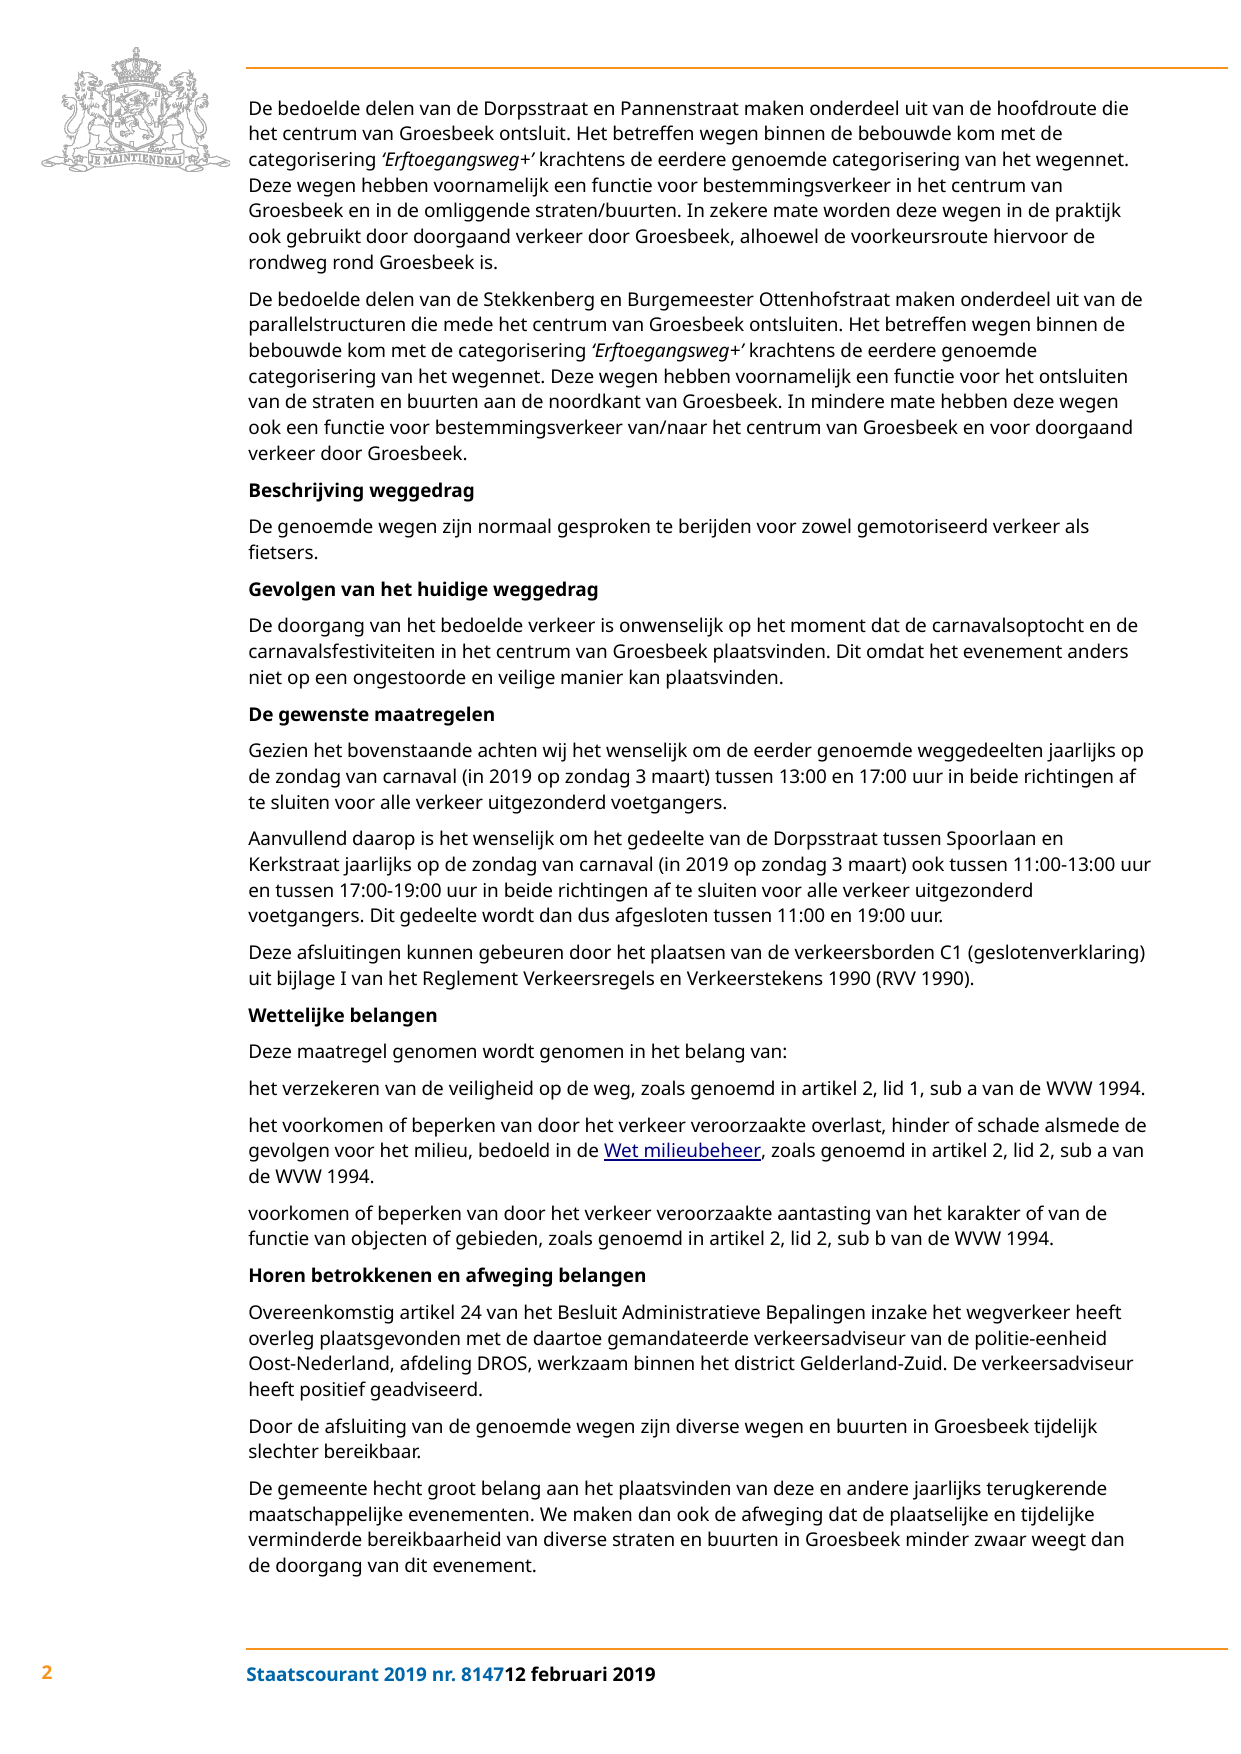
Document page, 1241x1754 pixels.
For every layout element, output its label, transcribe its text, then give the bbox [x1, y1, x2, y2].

text voorkomen of beperken van door het verkeer veroorzaakte aantasting van het karakter of van de functie van objecten of gebieden, zoals genoemd in artikel 2, lid 2, sub b van de WVW 1994. [248, 1200, 1152, 1251]
text Deze maatregel genomen wordt genomen in het belang van: [248, 1038, 1152, 1064]
picture [41, 47, 231, 172]
text De doorgang van het bedoelde verkeer is onwenselijk op het moment dat de carnavalsoptocht en de carnavalsfestiviteiten in het centrum van Groesbeek plaatsvinden. Dit omdat het evenement anders niet op een ongestoorde en veilige manier kan plaatsvinden. [248, 613, 1152, 690]
text Deze afsluitingen kunnen gebeuren door het plaatsen van de verkeersborden C1 (geslotenverklaring) uit bijlage I van het Reglement Verkeersregels en Verkeerstekens 1990 (RVV 1990). [248, 939, 1152, 991]
text Horen betrokkenen en afweging belangen [248, 1262, 1152, 1288]
text De bedoelde delen van de Stekkenberg en Burgemeester Ottenhofstraat maken onderdeel uit van de parallelstructuren die mede het centrum van Groesbeek ontsluiten. Het betreffen wegen binnen de bebouwde kom met de categorisering ‘Erftoegangsweg+’ krachtens de eerdere genoemde categorisering van het wegennet. Deze wegen hebben voornamelijk een functie voor het ontsluiten van de straten en buurten aan de noordkant van Groesbeek. In mindere mate hebben deze wegen ook een functie voor bestemmingsverkeer van/naar het centrum van Groesbeek en voor doorgaand verkeer door Groesbeek. [248, 286, 1152, 466]
text De genoemde wegen zijn normaal gesproken te berijden voor zowel gemotoriseerd verkeer als fietsers. [248, 513, 1152, 565]
text De gewenste maatregelen [248, 701, 1152, 726]
text Aanvullend daarop is het wenselijk om het gedeelte van de Dorpsstraat tussen Spoorlaan en Kerkstraat jaarlijks op de zondag van carnaval (in 2019 op zondag 3 maart) ook tussen 11:00-13:00 uur en tussen 17:00-19:00 uur in beide richtingen af te sluiten voor alle verkeer uitgezonderd voetgangers. Dit gedeelte wordt dan dus afgesloten tussen 11:00 en 19:00 uur. [248, 826, 1152, 928]
text het verzekeren van de veiligheid op de weg, zoals genoemd in artikel 2, lid 1, sub a van de WVW 1994. [248, 1075, 1152, 1101]
text Wettelijke belangen [248, 1002, 1152, 1027]
text Gevolgen van het huidige weggedrag [248, 576, 1152, 602]
text Overeenkomstig artikel 24 van het Besluit Administratieve Bepalingen inzake het wegverkeer heeft overleg plaatsgevonden met de daartoe gemandateerde verkeersadviseur van de politie-eenheid Oost-Nederland, afdeling DROS, werkzaam binnen het district Gelderland-Zuid. De verkeersadviseur heeft positief geadviseerd. [248, 1299, 1152, 1402]
text De gemeente hecht groot belang aan het plaatsvinden van deze en andere jaarlijks terugkerende maatschappelijke evenementen. We maken dan ook de afweging dat de plaatselijke en tijdelijke verminderde bereikbaarheid van diverse straten en buurten in Groesbeek minder zwaar weegt dan de doorgang van dit evenement. [248, 1475, 1152, 1578]
text Gezien het bovenstaande achten wij het wenselijk om de eerder genoemde weggedeelten jaarlijks op de zondag van carnaval (in 2019 op zondag 3 maart) tussen 13:00 en 17:00 uur in beide richtingen af te sluiten voor alle verkeer uitgezonderd voetgangers. [248, 737, 1152, 814]
text De bedoelde delen van de Dorpsstraat en Pannenstraat maken onderdeel uit van de hoofdroute die het centrum van Groesbeek ontsluit. Het betreffen wegen binnen de bebouwde kom met de categorisering ‘Erftoegangsweg+’ krachtens de eerdere genoemde categorisering van het wegennet. Deze wegen hebben voornamelijk een functie voor bestemmingsverkeer in het centrum van Groesbeek en in de omliggende straten/buurten. In zekere mate worden deze wegen in de praktijk ook gebruikt door doorgaand verkeer door Groesbeek, alhoewel de voorkeursroute hiervoor de rondweg rond Groesbeek is. [248, 95, 1152, 275]
text het voorkomen of beperken van door het verkeer veroorzaakte overlast, hinder of schade alsmede de gevolgen voor het milieu, bedoeld in de Wet milieubeheer, zoals genoemd in artikel 2, lid 2, sub a van de WVW 1994. [248, 1112, 1152, 1189]
text Beschrijving weggedrag [248, 477, 1152, 503]
text Door de afsluiting van de genoemde wegen zijn diverse wegen en buurten in Groesbeek tijdelijk slechter bereikbaar. [248, 1413, 1152, 1464]
